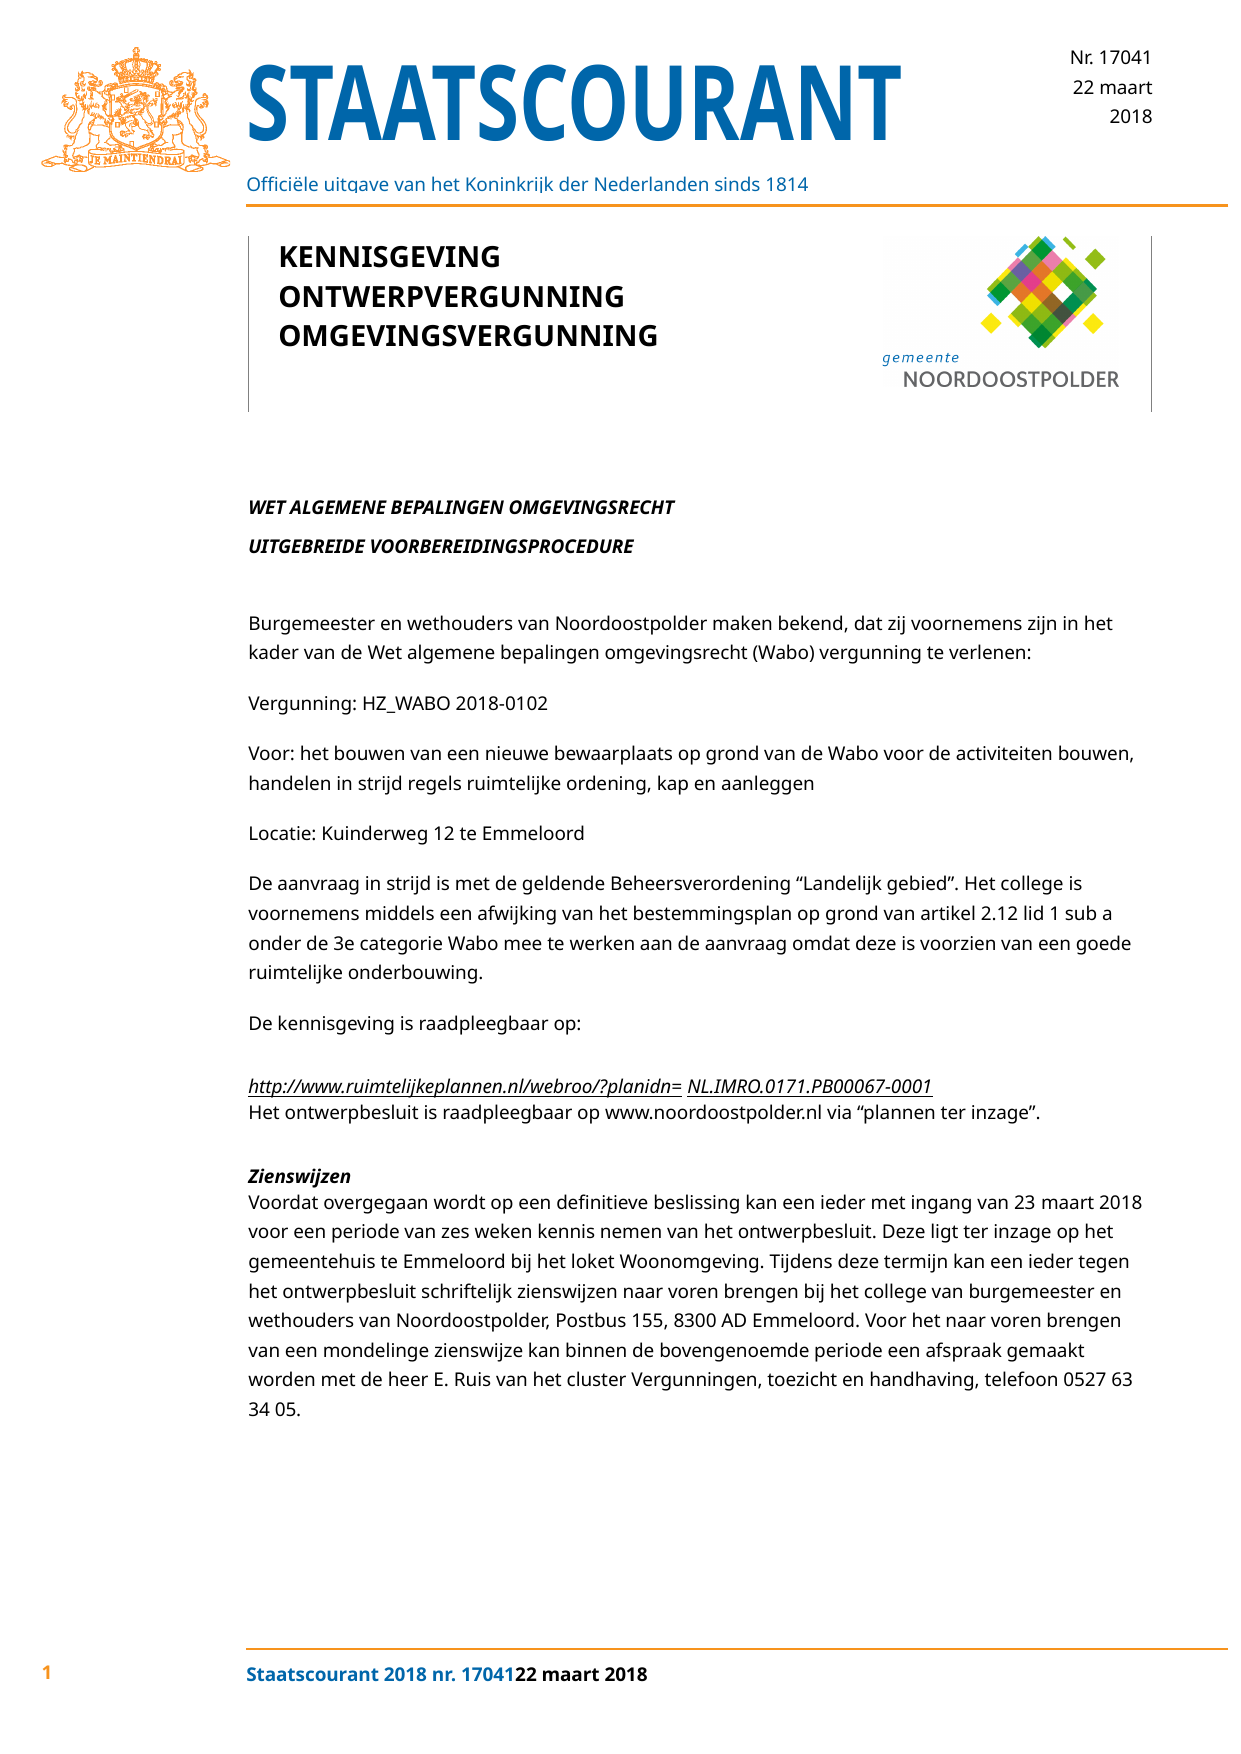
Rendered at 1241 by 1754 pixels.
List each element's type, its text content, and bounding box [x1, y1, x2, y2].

text Het ontwerpbesluit is raadpleegbaar op www.noordoostpolder.nl via “plannen ter inzage”. [248, 1099, 1152, 1125]
text Voor: het bouwen van een nieuwe bewaarplaats op grond van de Wabo voor de activiteiten bouwen, handelen in strijd regels ruimtelijke ordening, kap en aanleggen [248, 740, 1152, 795]
text WET ALGEMENE BEPALINGEN OMGEVINGSRECHT [248, 494, 1152, 520]
text De kennisgeving is raadpleegbaar op: [248, 1010, 1152, 1035]
text http://www.ruimtelijkeplannen.nl/webroo/?planidn= NL.IMRO.0171.PB00067-0001 [248, 1074, 1152, 1099]
text UITGEBREIDE VOORBEREIDINGSPROCEDURE [248, 533, 1152, 559]
picture [41, 47, 231, 172]
text Burgemeester en wethouders van Noordoostpolder maken bekend, dat zij voornemens zijn in het kader van de Wet algemene bepalingen omgevingsrecht (Wabo) vergunning te verlenen: [248, 610, 1152, 665]
text Zienswijzen [248, 1163, 1152, 1189]
text Voordat overgegaan wordt op een definitieve beslissing kan een ieder met ingang van 23 maart 2018 voor een periode van zes weken kennis nemen van het ontwerpbesluit. Deze ligt ter inzage op het gemeentehuis te Emmeloord bij het loket Woonomgeving. Tijdens deze termijn kan een ieder tegen het ontwerpbesluit schriftelijk zienswijzen naar voren brengen bij het college van burgemeester en wethouders van Noordoostpolder, Postbus 155, 8300 AD Emmeloord. Voor het naar voren brengen van een mondelinge zienswijze kan binnen de bovengenoemde periode een afspraak gemaakt worden met de heer E. Ruis van het cluster Vergunningen, toezicht en handhaving, telefoon 0527 63 34 05. [248, 1189, 1152, 1422]
table_header [850, 236, 1151, 412]
picture [882, 236, 1119, 387]
text Vergunning: HZ_WABO 2018-0102 [248, 690, 1152, 715]
text Locatie: Kuinderweg 12 te Emmeloord [248, 820, 1152, 846]
text De aanvraag in strijd is met de geldende Beheersverordening “Landelijk gebied”. Het college is voornemens middels een afwijking van het bestemmingsplan op grond van artikel 2.12 lid 1 sub a onder de 3e categorie Wabo mee te werken aan de aanvraag omdat deze is voorzien van een goede ruimtelijke onderbouwing. [248, 871, 1152, 985]
table_header KENNISGEVING ONTWERPVERGUNNING OMGEVINGSVERGUNNING [249, 236, 850, 412]
